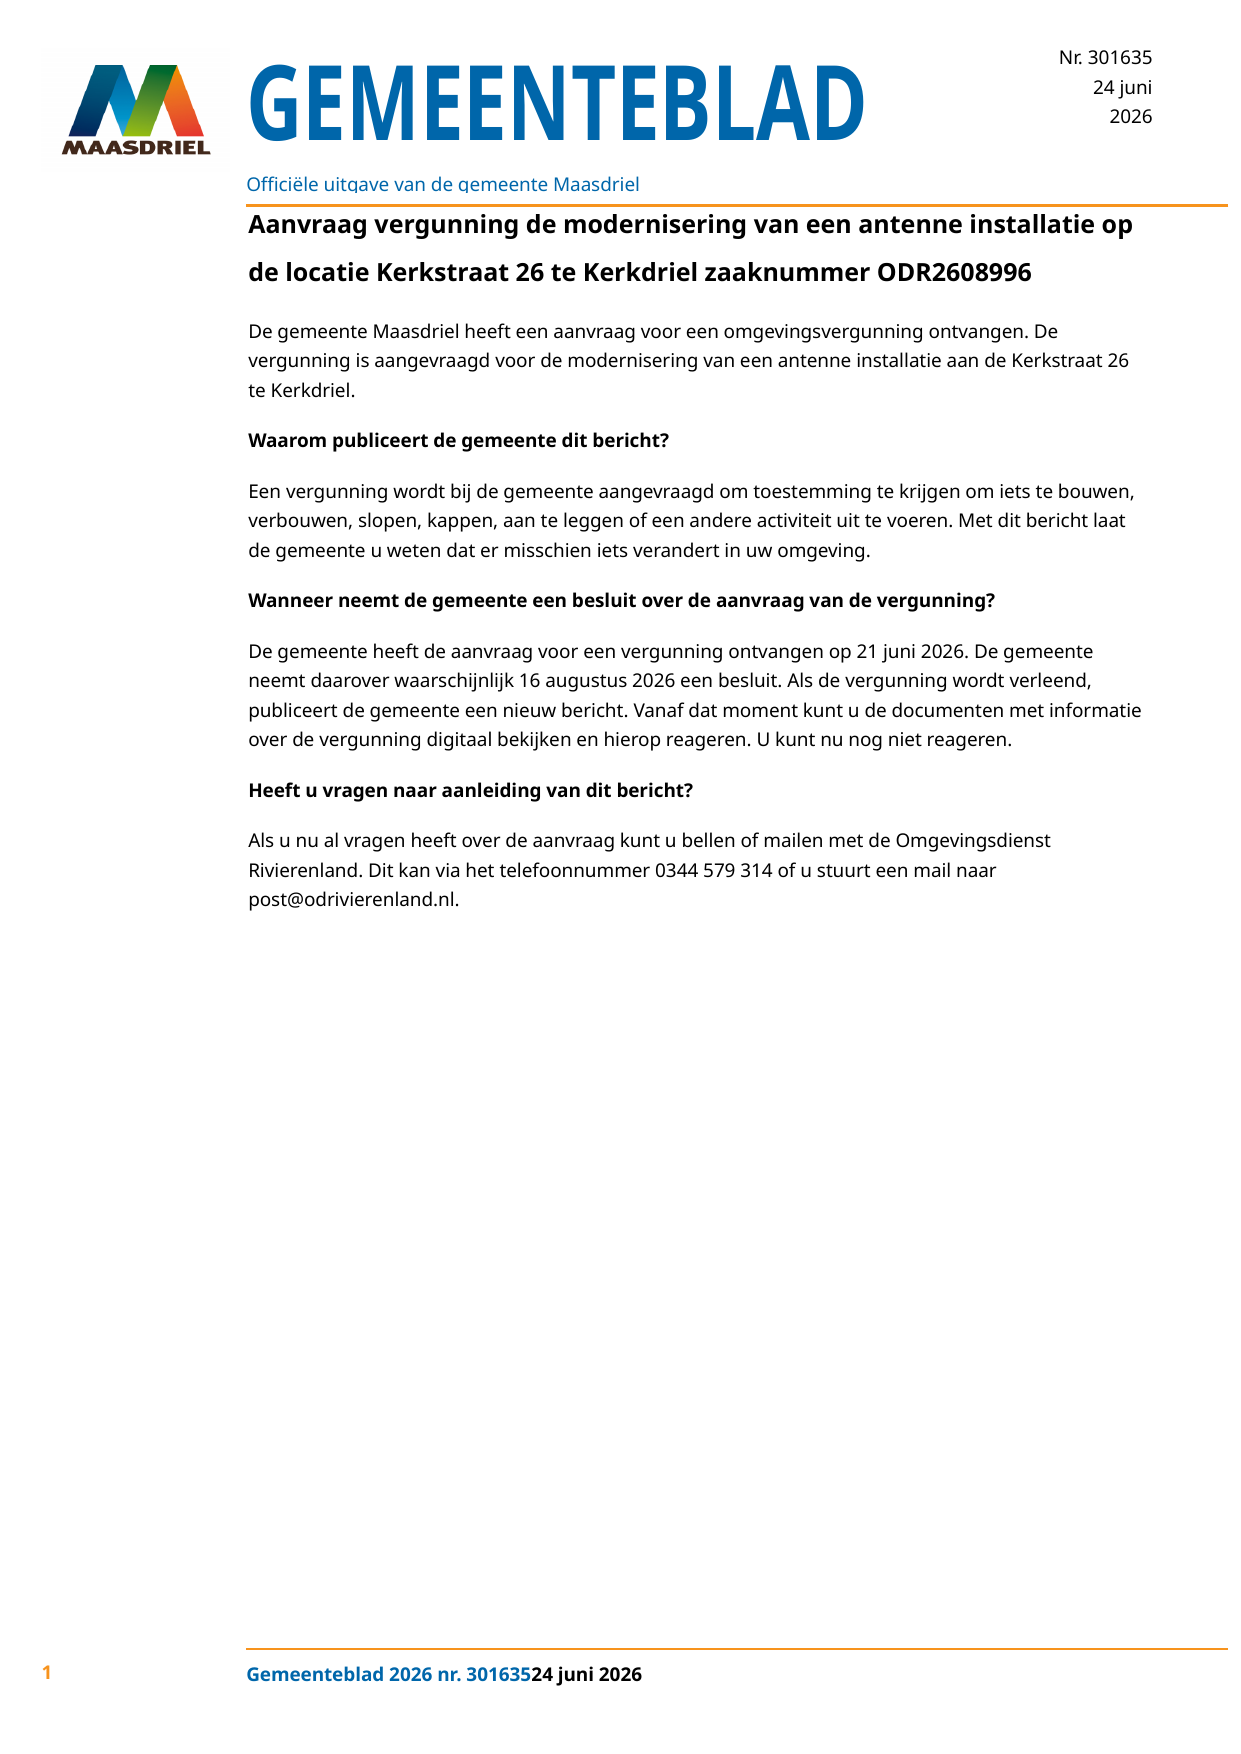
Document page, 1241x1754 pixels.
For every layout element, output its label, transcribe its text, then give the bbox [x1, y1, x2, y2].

text Heeft u vragen naar aanleiding van dit bericht? [248, 777, 1152, 803]
text Een vergunning wordt bij de gemeente aangevraagd om toestemming te krijgen om iets te bouwen, verbouwen, slopen, kappen, aan te leggen of een andere activiteit uit te voeren. Met dit bericht laat de gemeente u weten dat er misschien iets verandert in uw omgeving. [248, 478, 1152, 563]
text De gemeente Maasdriel heeft een aanvraag voor een omgevingsvergunning ontvangen. De vergunning is aangevraagd voor de modernisering van een antenne installatie aan de Kerkstraat 26 te Kerkdriel. [248, 318, 1152, 403]
picture [41, 47, 231, 172]
text Wanneer neemt de gemeente een besluit over de aanvraag van de vergunning? [248, 587, 1152, 613]
text Aanvraag vergunning de modernisering van een antenne installatie op de locatie Kerkstraat 26 te Kerkdriel zaaknummer ODR2608996 [248, 207, 1152, 288]
text Waarom publiceert de gemeente dit bericht? [248, 427, 1152, 453]
text De gemeente heeft de aanvraag voor een vergunning ontvangen op 21 juni 2026. De gemeente neemt daarover waarschijnlijk 16 augustus 2026 een besluit. Als de vergunning wordt verleend, publiceert de gemeente een nieuw bericht. Vanaf dat moment kunt u de documenten met informatie over de vergunning digitaal bekijken en hierop reageren. U kunt nu nog niet reageren. [248, 638, 1152, 752]
text Als u nu al vragen heeft over de aanvraag kunt u bellen of mailen met de Omgevingsdienst Rivierenland. Dit kan via het telefoonnummer 0344 579 314 of u stuurt een mail naar post@odrivierenland.nl. [248, 827, 1152, 912]
